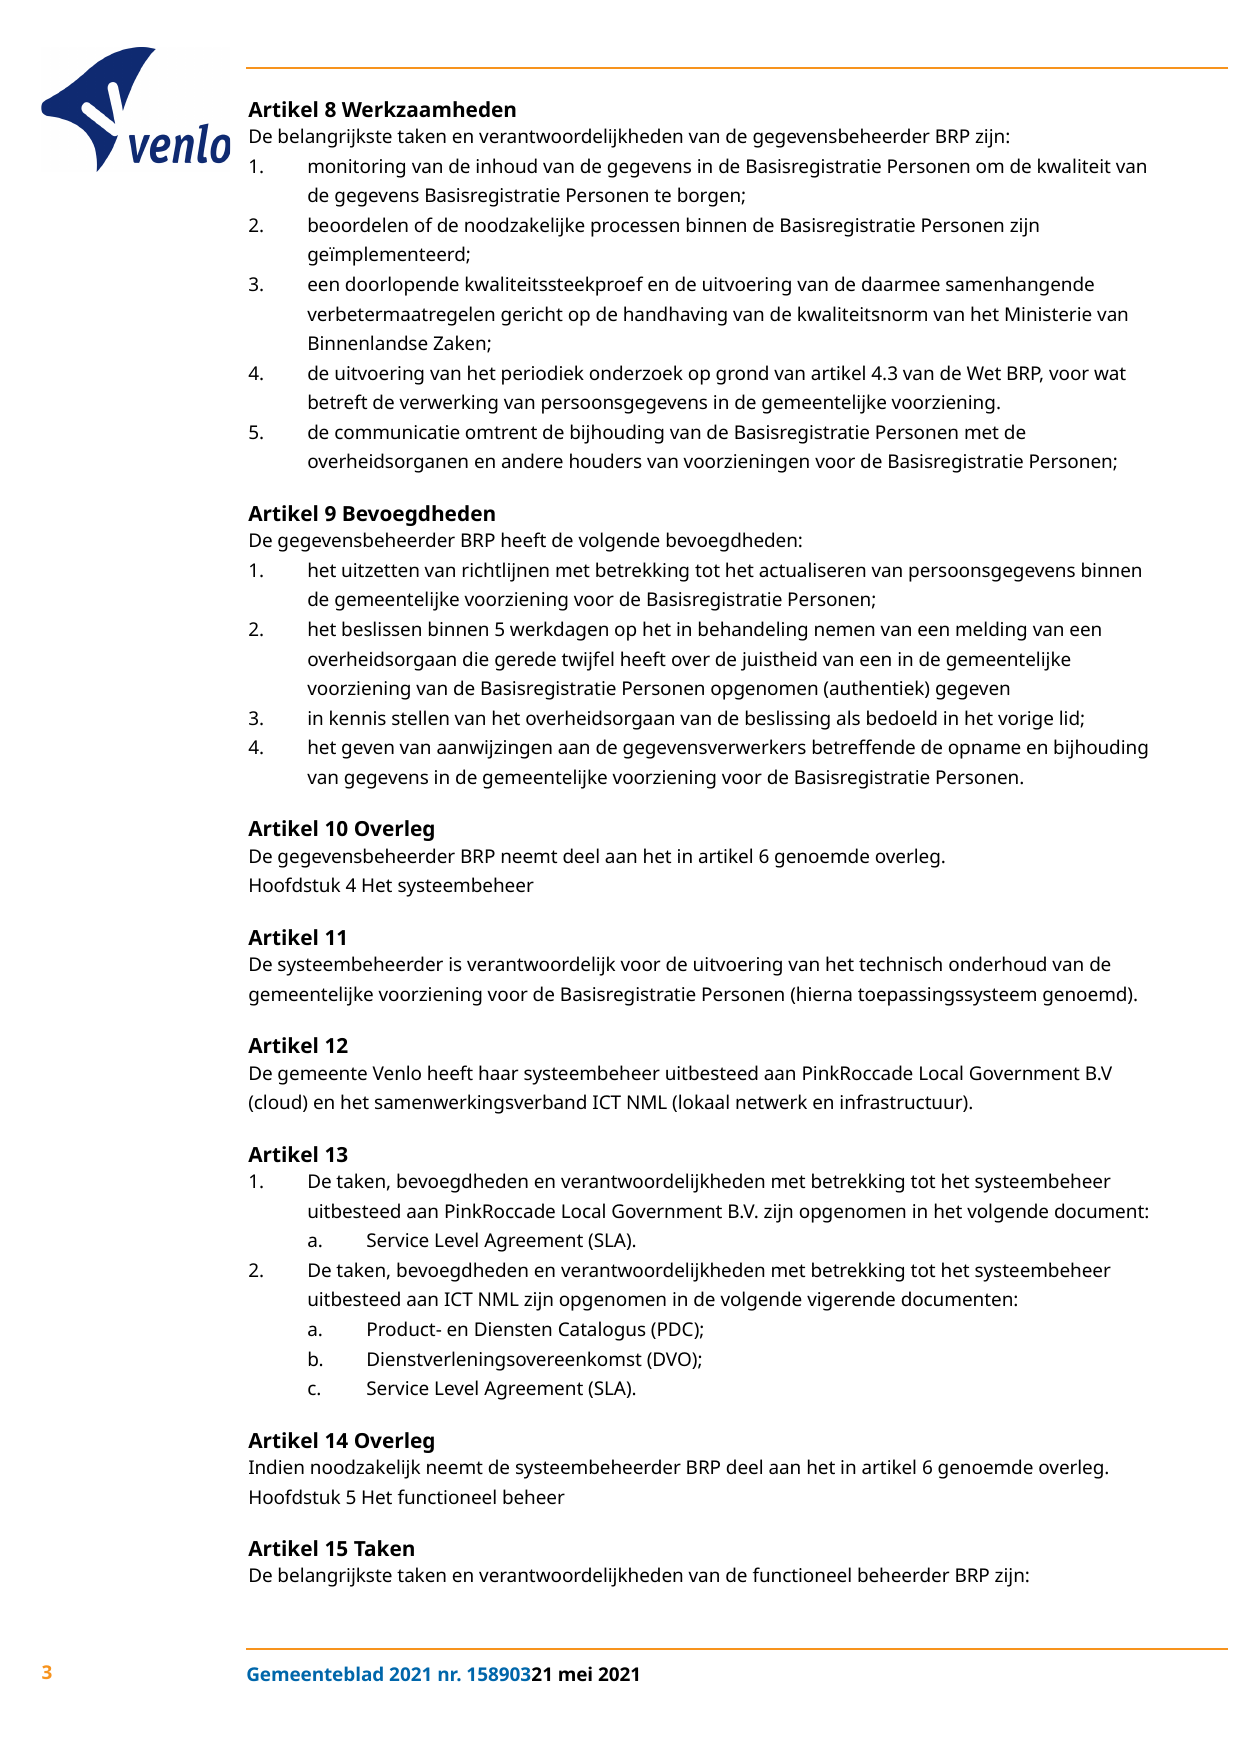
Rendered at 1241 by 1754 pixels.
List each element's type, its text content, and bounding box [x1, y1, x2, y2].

list in kennis stellen van het overheidsorgaan van de beslissing als bedoeld in het vorige lid; [248, 705, 1152, 731]
list beoordelen of de noodzakelijke processen binnen de Basisregistratie Personen zijn geïmplementeerd; [248, 212, 1152, 267]
text De belangrijkste taken en verantwoordelijkheden van de gegevensbeheerder BRP zijn: [248, 123, 1152, 149]
text Artikel 8 Werkzaamheden [248, 95, 1152, 123]
text Artikel 13 [248, 1140, 1152, 1168]
picture [41, 47, 231, 172]
list Service Level Agreement (SLA). [307, 1227, 1152, 1253]
text Indien noodzakelijk neemt de systeembeheerder BRP deel aan het in artikel 6 genoemde overleg. [248, 1454, 1152, 1480]
list de uitvoering van het periodiek onderzoek op grond van artikel 4.3 van de Wet BRP, voor wat betreft de verwerking van persoonsgegevens in de gemeentelijke voorziening. [248, 360, 1152, 415]
list het beslissen binnen 5 werkdagen op het in behandeling nemen van een melding van een overheidsorgaan die gerede twijfel heeft over de juistheid van een in de gemeentelijke voorziening van de Basisregistratie Personen opgenomen (authentiek) gegeven [248, 616, 1152, 701]
text De gemeente Venlo heeft haar systeembeheer uitbesteed aan PinkRoccade Local Government B.V (cloud) en het samenwerkingsverband ICT NML (lokaal netwerk en infrastructuur). [248, 1060, 1152, 1115]
text Hoofdstuk 4 Het systeembeheer [248, 873, 1152, 898]
text De systeembeheerder is verantwoordelijk voor de uitvoering van het technisch onderhoud van de gemeentelijke voorziening voor de Basisregistratie Personen (hierna toepassingssysteem genoemd). [248, 951, 1152, 1007]
list De taken, bevoegdheden en verantwoordelijkheden met betrekking tot het systeembeheer uitbesteed aan PinkRoccade Local Government B.V. zijn opgenomen in het volgende document: [248, 1168, 1152, 1224]
text Artikel 9 Bevoegdheden [248, 499, 1152, 527]
list Service Level Agreement (SLA). [307, 1375, 1152, 1401]
list Dienstverleningsovereenkomst (DVO); [307, 1346, 1152, 1372]
text De belangrijkste taken en verantwoordelijkheden van de functioneel beheerder BRP zijn: [248, 1563, 1152, 1588]
text De gegevensbeheerder BRP heeft de volgende bevoegdheden: [248, 527, 1152, 553]
list het uitzetten van richtlijnen met betrekking tot het actualiseren van persoonsgegevens binnen de gemeentelijke voorziening voor de Basisregistratie Personen; [248, 557, 1152, 612]
text Hoofdstuk 5 Het functioneel beheer [248, 1484, 1152, 1509]
list het geven van aanwijzingen aan de gegevensverwerkers betreffende de opname en bijhouding van gegevens in de gemeentelijke voorziening voor de Basisregistratie Personen. [248, 734, 1152, 790]
text Artikel 12 [248, 1031, 1152, 1060]
list monitoring van de inhoud van de gegevens in de Basisregistratie Personen om de kwaliteit van de gegevens Basisregistratie Personen te borgen; [248, 153, 1152, 208]
list de communicatie omtrent de bijhouding van de Basisregistratie Personen met de overheidsorganen en andere houders van voorzieningen voor de Basisregistratie Personen; [248, 419, 1152, 474]
list De taken, bevoegdheden en verantwoordelijkheden met betrekking tot het systeembeheer uitbesteed aan ICT NML zijn opgenomen in de volgende vigerende documenten: [248, 1257, 1152, 1312]
text Artikel 11 [248, 923, 1152, 951]
text Artikel 10 Overleg [248, 814, 1152, 843]
text De gegevensbeheerder BRP neemt deel aan het in artikel 6 genoemde overleg. [248, 843, 1152, 869]
text Artikel 14 Overleg [248, 1426, 1152, 1454]
list Product- en Diensten Catalogus (PDC); [307, 1316, 1152, 1342]
list een doorlopende kwaliteitssteekproef en de uitvoering van de daarmee samenhangende verbetermaatregelen gericht op de handhaving van de kwaliteitsnorm van het Ministerie van Binnenlandse Zaken; [248, 271, 1152, 356]
text Artikel 15 Taken [248, 1534, 1152, 1563]
